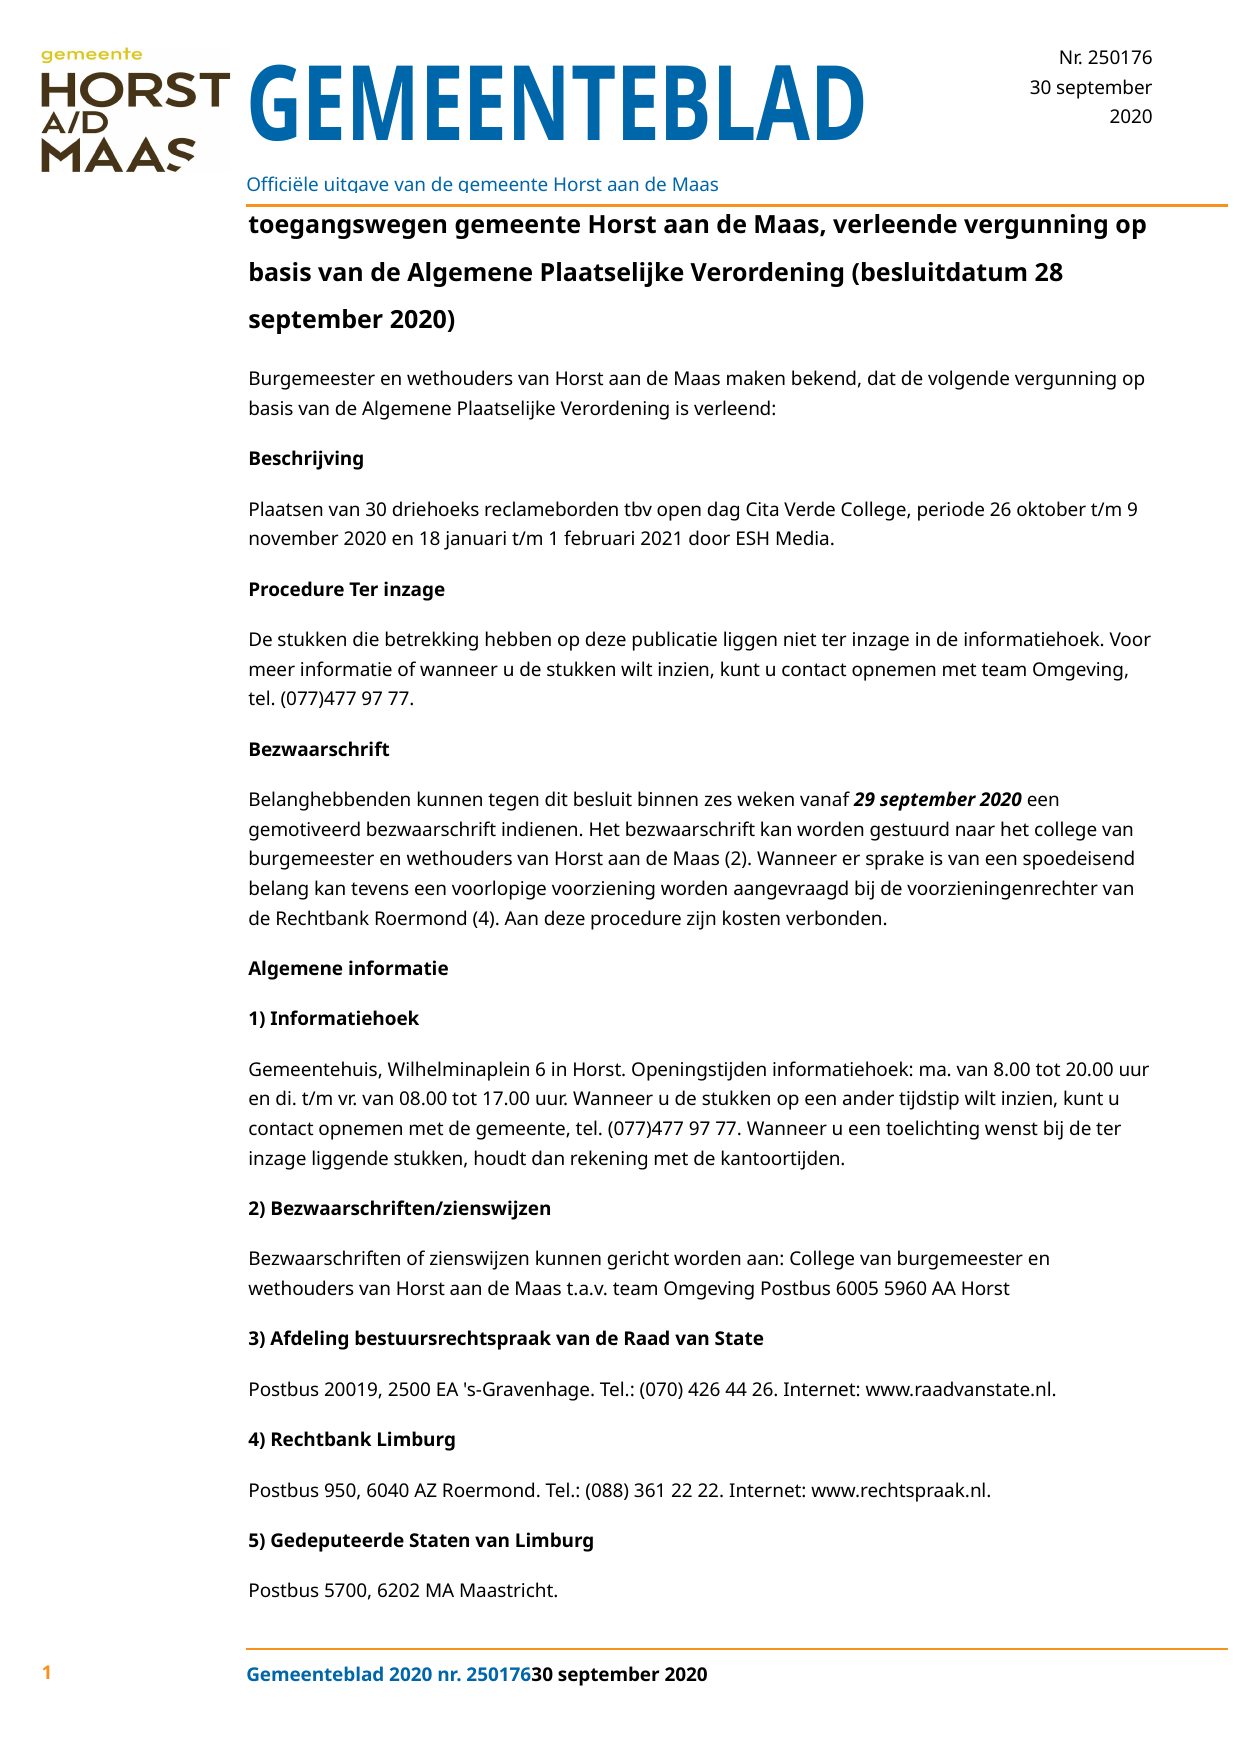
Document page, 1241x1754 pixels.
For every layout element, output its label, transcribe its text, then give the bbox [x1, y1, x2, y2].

text Procedure Ter inzage [248, 576, 1152, 602]
text 1) Informatiehoek [248, 1006, 1152, 1031]
text Postbus 5700, 6202 MA Maastricht. [248, 1578, 1152, 1603]
text 4) Rechtbank Limburg [248, 1426, 1152, 1452]
text De stukken die betrekking hebben op deze publicatie liggen niet ter inzage in de informatiehoek. Voor meer informatie of wanneer u de stukken wilt inzien, kunt u contact opnemen met team Omgeving, tel. (077)477 97 77. [248, 626, 1152, 711]
text Postbus 950, 6040 AZ Roermond. Tel.: (088) 361 22 22. Internet: www.rechtspraak.nl. [248, 1477, 1152, 1502]
text Bezwaarschrift [248, 736, 1152, 762]
text Postbus 20019, 2500 EA 's-Gravenhage. Tel.: (070) 426 44 26. Internet: www.raadvanstate.nl. [248, 1376, 1152, 1402]
text Plaatsen van 30 driehoeks reclameborden tbv open dag Cita Verde College, periode 26 oktober t/m 9 november 2020 en 18 januari t/m 1 februari 2021 door ESH Media. [248, 496, 1152, 551]
text Burgemeester en wethouders van Horst aan de Maas maken bekend, dat de volgende vergunning op basis van de Algemene Plaatselijke Verordening is verleend: [248, 366, 1152, 421]
picture [41, 47, 231, 172]
text Algemene informatie [248, 955, 1152, 981]
text Bezwaarschriften of zienswijzen kunnen gericht worden aan: College van burgemeester en wethouders van Horst aan de Maas t.a.v. team Omgeving Postbus 6005 5960 AA Horst [248, 1246, 1152, 1301]
text 3) Afdeling bestuursrechtspraak van de Raad van State [248, 1326, 1152, 1351]
text toegangswegen gemeente Horst aan de Maas, verleende vergunning op basis van de Algemene Plaatselijke Verordening (besluitdatum 28 september 2020) [248, 207, 1152, 336]
text 2) Bezwaarschriften/zienswijzen [248, 1195, 1152, 1221]
text Beschrijving [248, 446, 1152, 471]
text 5) Gedeputeerde Staten van Limburg [248, 1527, 1152, 1553]
text Belanghebbenden kunnen tegen dit besluit binnen zes weken vanaf 29 september 2020 een gemotiveerd bezwaarschrift indienen. Het bezwaarschrift kan worden gestuurd naar het college van burgemeester en wethouders van Horst aan de Maas (2). Wanneer er sprake is van een spoedeisend belang kan tevens een voorlopige voorziening worden aangevraagd bij de voorzieningenrechter van de Rechtbank Roermond (4). Aan deze procedure zijn kosten verbonden. [248, 786, 1152, 930]
text Gemeentehuis, Wilhelminaplein 6 in Horst. Openingstijden informatiehoek: ma. van 8.00 tot 20.00 uur en di. t/m vr. van 08.00 tot 17.00 uur. Wanneer u de stukken op een ander tijdstip wilt inzien, kunt u contact opnemen met de gemeente, tel. (077)477 97 77. Wanneer u een toelichting wenst bij de ter inzage liggende stukken, houdt dan rekening met de kantoortijden. [248, 1056, 1152, 1170]
